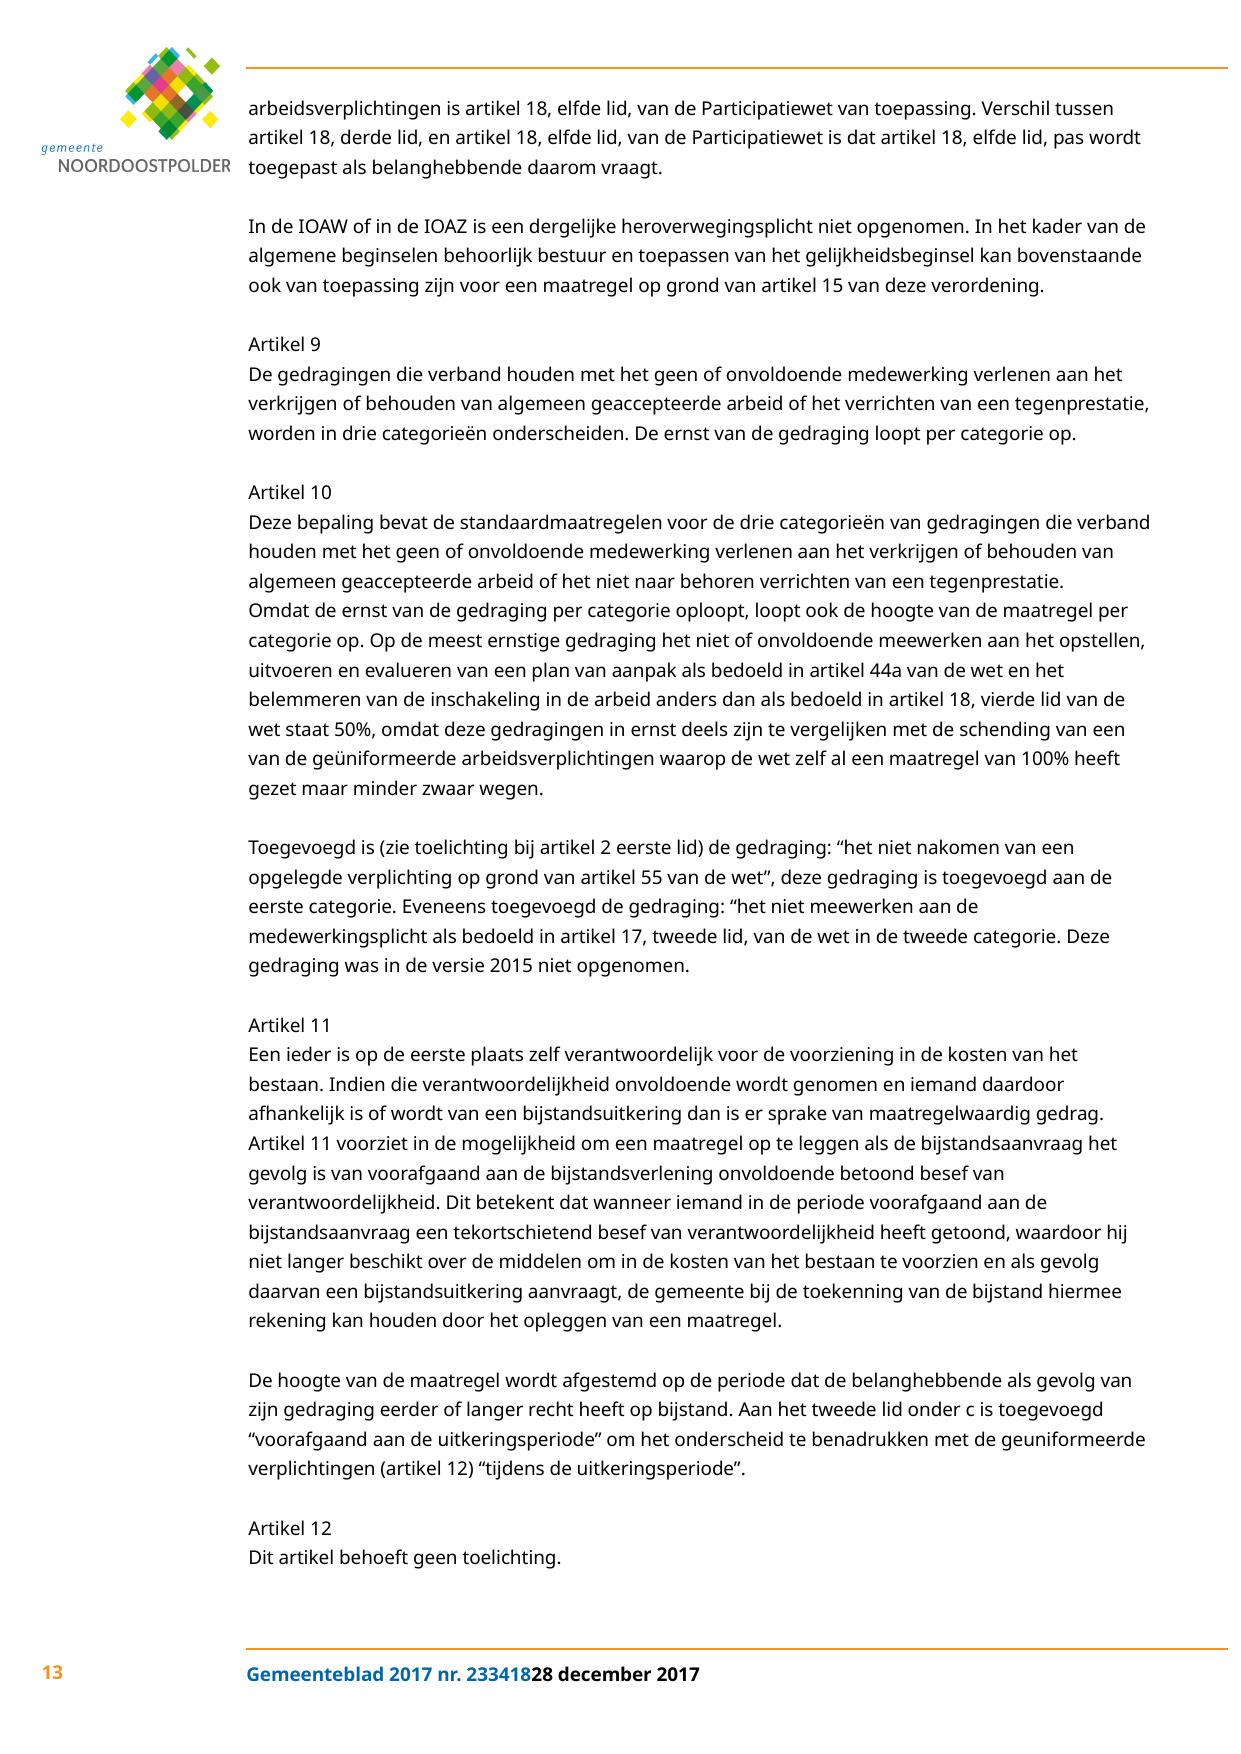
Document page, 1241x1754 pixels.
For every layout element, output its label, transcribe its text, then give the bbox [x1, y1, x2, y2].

text Dit artikel behoeft geen toelichting. [248, 1544, 1152, 1570]
text Deze bepaling bevat de standaardmaatregelen voor de drie categorieën van gedragingen die verband houden met het geen of onvoldoende medewerking verlenen aan het verkrijgen of behouden van algemeen geaccepteerde arbeid of het niet naar behoren verrichten van een tegenprestatie. [248, 509, 1152, 594]
text De gedragingen die verband houden met het geen of onvoldoende medewerking verlenen aan het verkrijgen of behouden van algemeen geaccepteerde arbeid of het verrichten van een tegenprestatie, worden in drie categorieën onderscheiden. De ernst van de gedraging loopt per categorie op. [248, 361, 1152, 446]
text De hoogte van de maatregel wordt afgestemd op de periode dat de belanghebbende als gevolg van zijn gedraging eerder of langer recht heeft op bijstand. Aan het tweede lid onder c is toegevoegd “voorafgaand aan de uitkeringsperiode” om het onderscheid te benadrukken met de geuniformeerde verplichtingen (artikel 12) “tijdens de uitkeringsperiode”. [248, 1367, 1152, 1481]
text Artikel 10 [248, 479, 1152, 505]
text Omdat de ernst van de gedraging per categorie oploopt, loopt ook de hoogte van de maatregel per categorie op. Op de meest ernstige gedraging het niet of onvoldoende meewerken aan het opstellen, uitvoeren en evalueren van een plan van aanpak als bedoeld in artikel 44a van de wet en het belemmeren van de inschakeling in de arbeid anders dan als bedoeld in artikel 18, vierde lid van de wet staat 50%, omdat deze gedragingen in ernst deels zijn te vergelijken met de schending van een van de geüniformeerde arbeidsverplichtingen waarop de wet zelf al een maatregel van 100% heeft gezet maar minder zwaar wegen. [248, 598, 1152, 801]
text Artikel 12 [248, 1515, 1152, 1541]
text Artikel 9 [248, 331, 1152, 357]
picture [41, 47, 231, 172]
text Toegevoegd is (zie toelichting bij artikel 2 eerste lid) de gedraging: “het niet nakomen van een opgelegde verplichting op grond van artikel 55 van de wet”, deze gedraging is toegevoegd aan de eerste categorie. Eveneens toegevoegd de gedraging: “het niet meewerken aan de medewerkingsplicht als bedoeld in artikel 17, tweede lid, van de wet in de tweede categorie. Deze gedraging was in de versie 2015 niet opgenomen. [248, 834, 1152, 978]
text In de IOAW of in de IOAZ is een dergelijke heroverwegingsplicht niet opgenomen. In het kader van de algemene beginselen behoorlijk bestuur en toepassen van het gelijkheidsbeginsel kan bovenstaande ook van toepassing zijn voor een maatregel op grond van artikel 15 van deze verordening. [248, 213, 1152, 298]
text Een ieder is op de eerste plaats zelf verantwoordelijk voor de voorziening in de kosten van het bestaan. Indien die verantwoordelijkheid onvoldoende wordt genomen en iemand daardoor afhankelijk is of wordt van een bijstandsuitkering dan is er sprake van maatregelwaardig gedrag. Artikel 11 voorziet in de mogelijkheid om een maatregel op te leggen als de bijstandsaanvraag het gevolg is van voorafgaand aan de bijstandsverlening onvoldoende betoond besef van verantwoordelijkheid. Dit betekent dat wanneer iemand in de periode voorafgaand aan de bijstandsaanvraag een tekortschietend besef van verantwoordelijkheid heeft getoond, waardoor hij niet langer beschikt over de middelen om in de kosten van het bestaan te voorzien en als gevolg daarvan een bijstandsuitkering aanvraagt, de gemeente bij de toekenning van de bijstand hiermee rekening kan houden door het opleggen van een maatregel. [248, 1041, 1152, 1333]
text arbeidsverplichtingen is artikel 18, elfde lid, van de Participatiewet van toepassing. Verschil tussen artikel 18, derde lid, en artikel 18, elfde lid, van de Participatiewet is dat artikel 18, elfde lid, pas wordt toegepast als belanghebbende daarom vraagt. [248, 95, 1152, 180]
text Artikel 11 [248, 1012, 1152, 1038]
